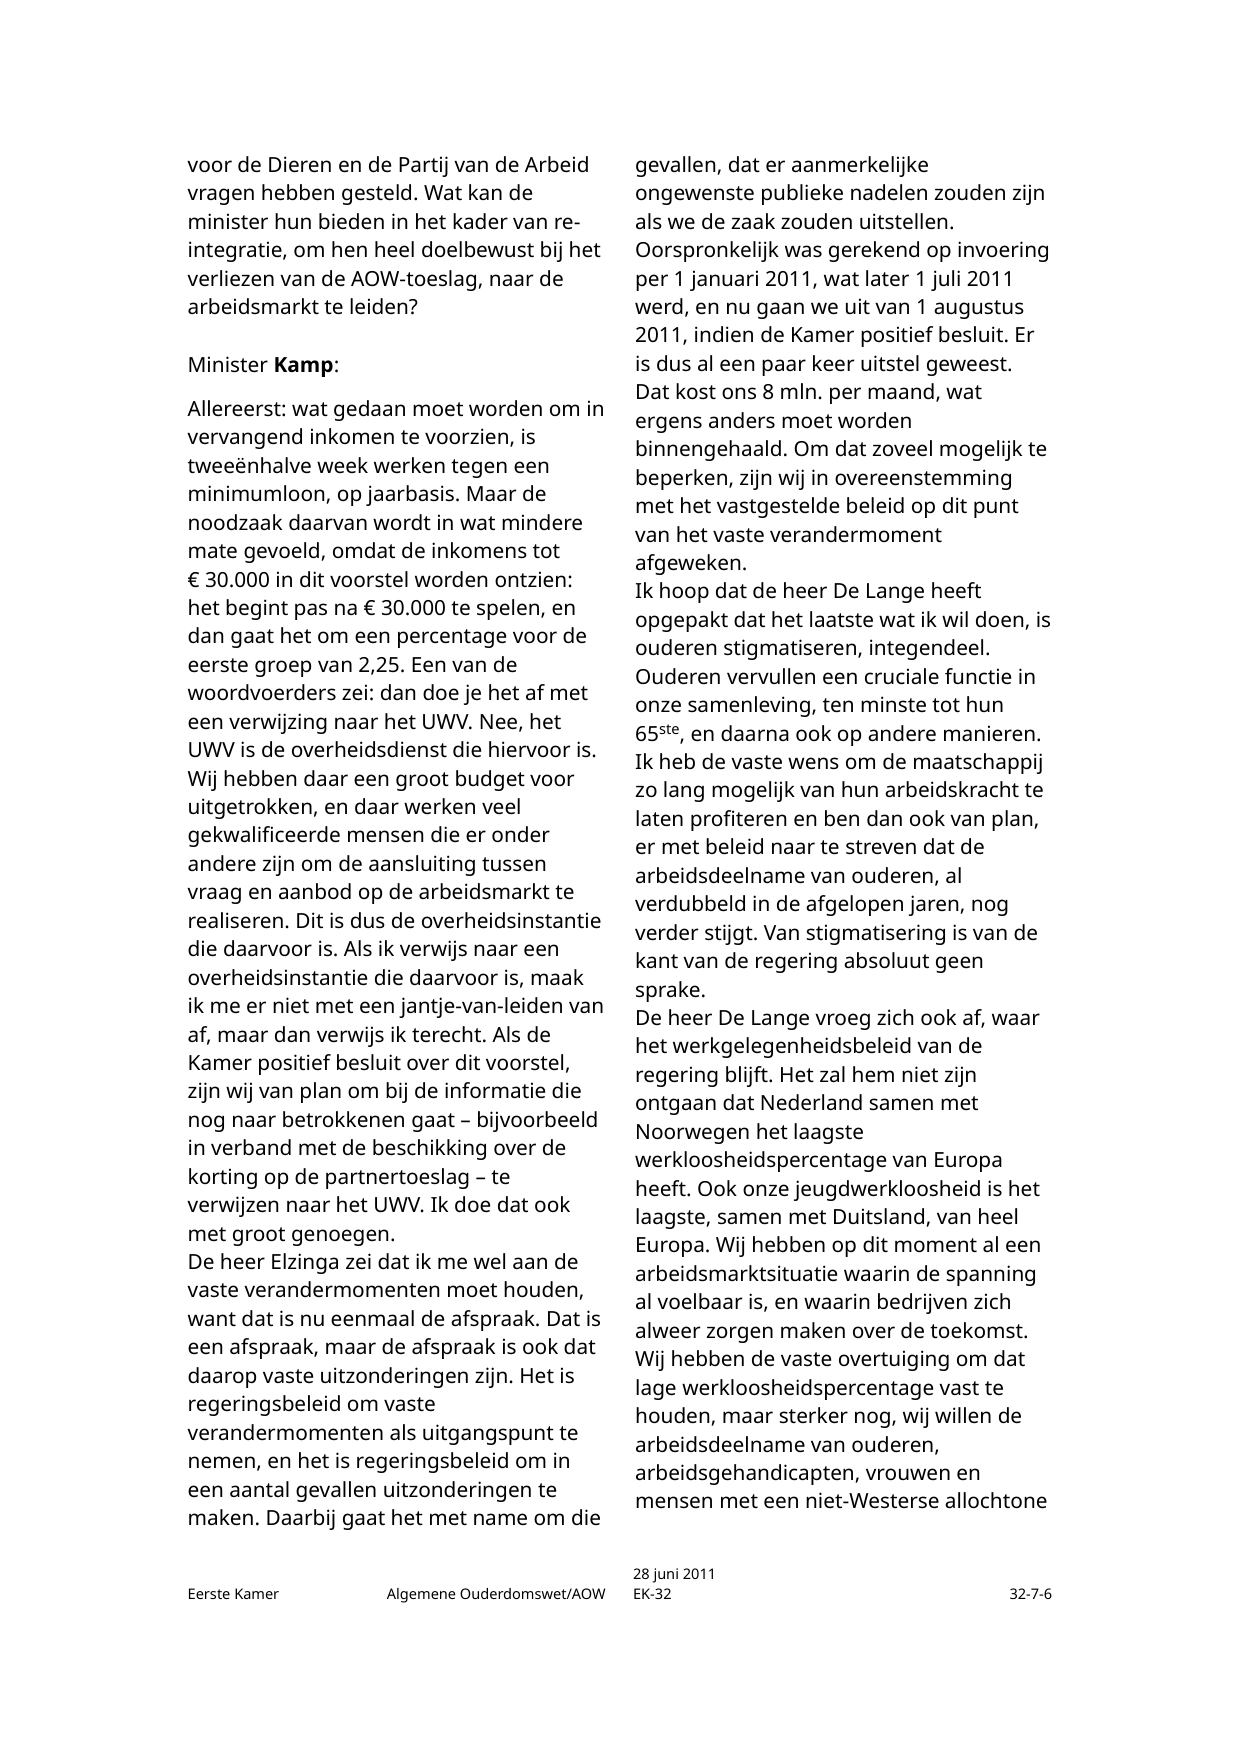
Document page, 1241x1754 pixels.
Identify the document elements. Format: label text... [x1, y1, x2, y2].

text Ik hoop dat de heer De Lange heeft opgepakt dat het laatste wat ik wil doen, is ouderen stigmatiseren, integendeel. Ouderen vervullen een cruciale functie in onze samenleving, ten minste tot hun 65ste, en daarna ook op andere manieren. Ik heb de vaste wens om de maatschappij zo lang mogelijk van hun arbeidskracht te laten profiteren en ben dan ook van plan, er met beleid naar te streven dat de arbeidsdeelname van ouderen, al verdubbeld in de afgelopen jaren, nog verder stijgt. Van stigmatisering is van de kant van de regering absoluut geen sprake. [635, 577, 1053, 1003]
text De heer De Lange vroeg zich ook af, waar het werkgelegenheidsbeleid van de regering blijft. Het zal hem niet zijn ontgaan dat Nederland samen met Noorwegen het laagste werkloosheidspercentage van Europa heeft. Ook onze jeugdwerkloosheid is het laagste, samen met Duitsland, van heel Europa. Wij hebben op dit moment al een arbeidsmarktsituatie waarin de spanning al voelbaar is, en waarin bedrijven zich alweer zorgen maken over de toekomst. Wij hebben de vaste overtuiging om dat lage werkloosheidspercentage vast te houden, maar sterker nog, wij willen de arbeidsdeelname van ouderen, arbeidsgehandicapten, vrouwen en mensen met een niet-Westerse allochtone [635, 1003, 1053, 1515]
text De heer Elzinga zei dat ik me wel aan de vaste verandermomenten moet houden, want dat is nu eenmaal de afspraak. Dat is een afspraak, maar de afspraak is ook dat daarop vaste uitzonderingen zijn. Het is regeringsbeleid om vaste verandermomenten als uitgangspunt te nemen, en het is regeringsbeleid om in een aantal gevallen uitzonderingen te maken. Daarbij gaat het met name om die [187, 1247, 605, 1532]
text Allereerst: wat gedaan moet worden om in vervangend inkomen te voorzien, is tweeënhalve week werken tegen een minimumloon, op jaarbasis. Maar de noodzaak daarvan wordt in wat mindere mate gevoeld, omdat de inkomens tot € 30.000 in dit voorstel worden ontzien: het begint pas na € 30.000 te spelen, en dan gaat het om een percentage voor de eerste groep van 2,25. Een van de woordvoerders zei: dan doe je het af met een verwijzing naar het UWV. Nee, het UWV is de overheidsdienst die hiervoor is. Wij hebben daar een groot budget voor uitgetrokken, en daar werken veel gekwalificeerde mensen die er onder andere zijn om de aansluiting tussen vraag en aanbod op de arbeidsmarkt te realiseren. Dit is dus de overheidsinstantie die daarvoor is. Als ik verwijs naar een overheidsinstantie die daarvoor is, maak ik me er niet met een jantje-van-leiden van af, maar dan verwijs ik terecht. Als de Kamer positief besluit over dit voorstel, zijn wij van plan om bij de informatie die nog naar betrokkenen gaat – bijvoorbeeld in verband met de beschikking over de korting op de partnertoeslag – te verwijzen naar het UWV. Ik doe dat ook met groot genoegen. [187, 394, 605, 1247]
text Minister Kamp: [187, 351, 605, 379]
text voor de Dieren en de Partij van de Arbeid vragen hebben gesteld. Wat kan de minister hun bieden in het kader van re-integratie, om hen heel doelbewust bij het verliezen van de AOW-toeslag, naar de arbeidsmarkt te leiden? [187, 150, 605, 321]
text gevallen, dat er aanmerkelijke ongewenste publieke nadelen zouden zijn als we de zaak zouden uitstellen. Oorspronkelijk was gerekend op invoering per 1 januari 2011, wat later 1 juli 2011 werd, en nu gaan we uit van 1 augustus 2011, indien de Kamer positief besluit. Er is dus al een paar keer uitstel geweest. Dat kost ons 8 mln. per maand, wat ergens anders moet worden binnengehaald. Om dat zoveel mogelijk te beperken, zijn wij in overeenstemming met het vastgestelde beleid op dit punt van het vaste verandermoment afgeweken. [635, 150, 1053, 577]
